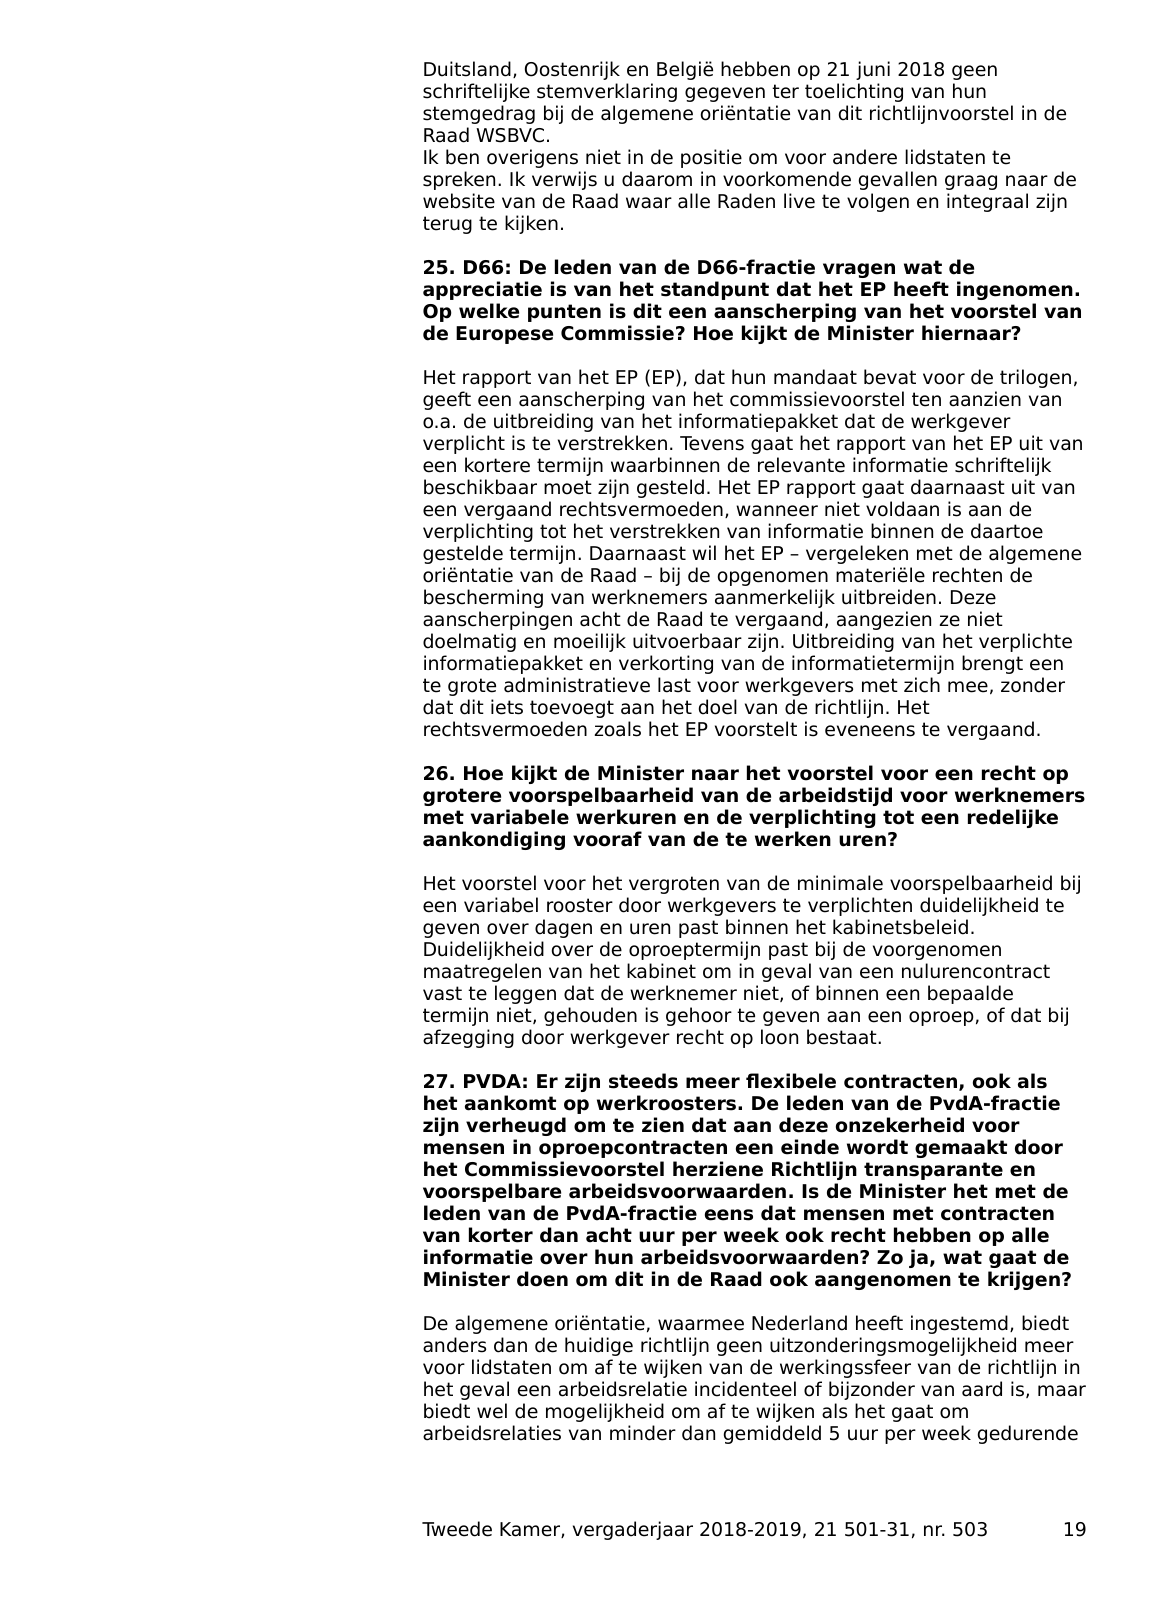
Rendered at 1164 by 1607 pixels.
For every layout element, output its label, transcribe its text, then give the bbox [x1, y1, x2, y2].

text 25. D66: De leden van de D66-fractie vragen wat de appreciatie is van het standpunt dat het EP heeft ingenomen. Op welke punten is dit een aanscherping van het voorstel van de Europese Commissie? Hoe kijkt de Minister hiernaar? [422, 257, 1087, 345]
text Duitsland, Oostenrijk en België hebben op 21 juni 2018 geen schriftelijke stemverklaring gegeven ter toelichting van hun stemgedrag bij de algemene oriëntatie van dit richtlijnvoorstel in de Raad WSBVC. [422, 59, 1087, 147]
text 27. PVDA: Er zijn steeds meer flexibele contracten, ook als het aankomt op werkroosters. De leden van de PvdA-fractie zijn verheugd om te zien dat aan deze onzekerheid voor mensen in oproepcontracten een einde wordt gemaakt door het Commissievoorstel herziene Richtlijn transparante en voorspelbare arbeidsvoorwaarden. Is de Minister het met de leden van de PvdA-fractie eens dat mensen met contracten van korter dan acht uur per week ook recht hebben op alle informatie over hun arbeidsvoorwaarden? Zo ja, wat gaat de Minister doen om dit in de Raad ook aangenomen te krijgen? [422, 1071, 1087, 1291]
text Ik ben overigens niet in de positie om voor andere lidstaten te spreken. Ik verwijs u daarom in voorkomende gevallen graag naar de website van de Raad waar alle Raden live te volgen en integraal zijn terug te kijken. [422, 147, 1087, 235]
text 26. Hoe kijkt de Minister naar het voorstel voor een recht op grotere voorspelbaarheid van de arbeidstijd voor werknemers met variabele werkuren en de verplichting tot een redelijke aankondiging vooraf van de te werken uren? [422, 763, 1087, 851]
text Het rapport van het EP (EP), dat hun mandaat bevat voor de trilogen, geeft een aanscherping van het commissievoorstel ten aanzien van o.a. de uitbreiding van het informatiepakket dat de werkgever verplicht is te verstrekken. Tevens gaat het rapport van het EP uit van een kortere termijn waarbinnen de relevante informatie schriftelijk beschikbaar moet zijn gesteld. Het EP rapport gaat daarnaast uit van een vergaand rechtsvermoeden, wanneer niet voldaan is aan de verplichting tot het verstrekken van informatie binnen de daartoe gestelde termijn. Daarnaast wil het EP – vergeleken met de algemene oriëntatie van de Raad – bij de opgenomen materiële rechten de bescherming van werknemers aanmerkelijk uitbreiden. Deze aanscherpingen acht de Raad te vergaand, aangezien ze niet doelmatig en moeilijk uitvoerbaar zijn. Uitbreiding van het verplichte informatiepakket en verkorting van de informatietermijn brengt een te grote administratieve last voor werkgevers met zich mee, zonder dat dit iets toevoegt aan het doel van de richtlijn. Het rechtsvermoeden zoals het EP voorstelt is eveneens te vergaand. [422, 367, 1087, 741]
text Het voorstel voor het vergroten van de minimale voorspelbaarheid bij een variabel rooster door werkgevers te verplichten duidelijkheid te geven over dagen en uren past binnen het kabinetsbeleid. Duidelijkheid over de oproeptermijn past bij de voorgenomen maatregelen van het kabinet om in geval van een nulurencontract vast te leggen dat de werknemer niet, of binnen een bepaalde termijn niet, gehouden is gehoor te geven aan een oproep, of dat bij afzegging door werkgever recht op loon bestaat. [422, 873, 1087, 1049]
text De algemene oriëntatie, waarmee Nederland heeft ingestemd, biedt anders dan de huidige richtlijn geen uitzonderingsmogelijkheid meer voor lidstaten om af te wijken van de werkingssfeer van de richtlijn in het geval een arbeidsrelatie incidenteel of bijzonder van aard is, maar biedt wel de mogelijkheid om af te wijken als het gaat om arbeidsrelaties van minder dan gemiddeld 5 uur per week gedurende [422, 1313, 1087, 1445]
